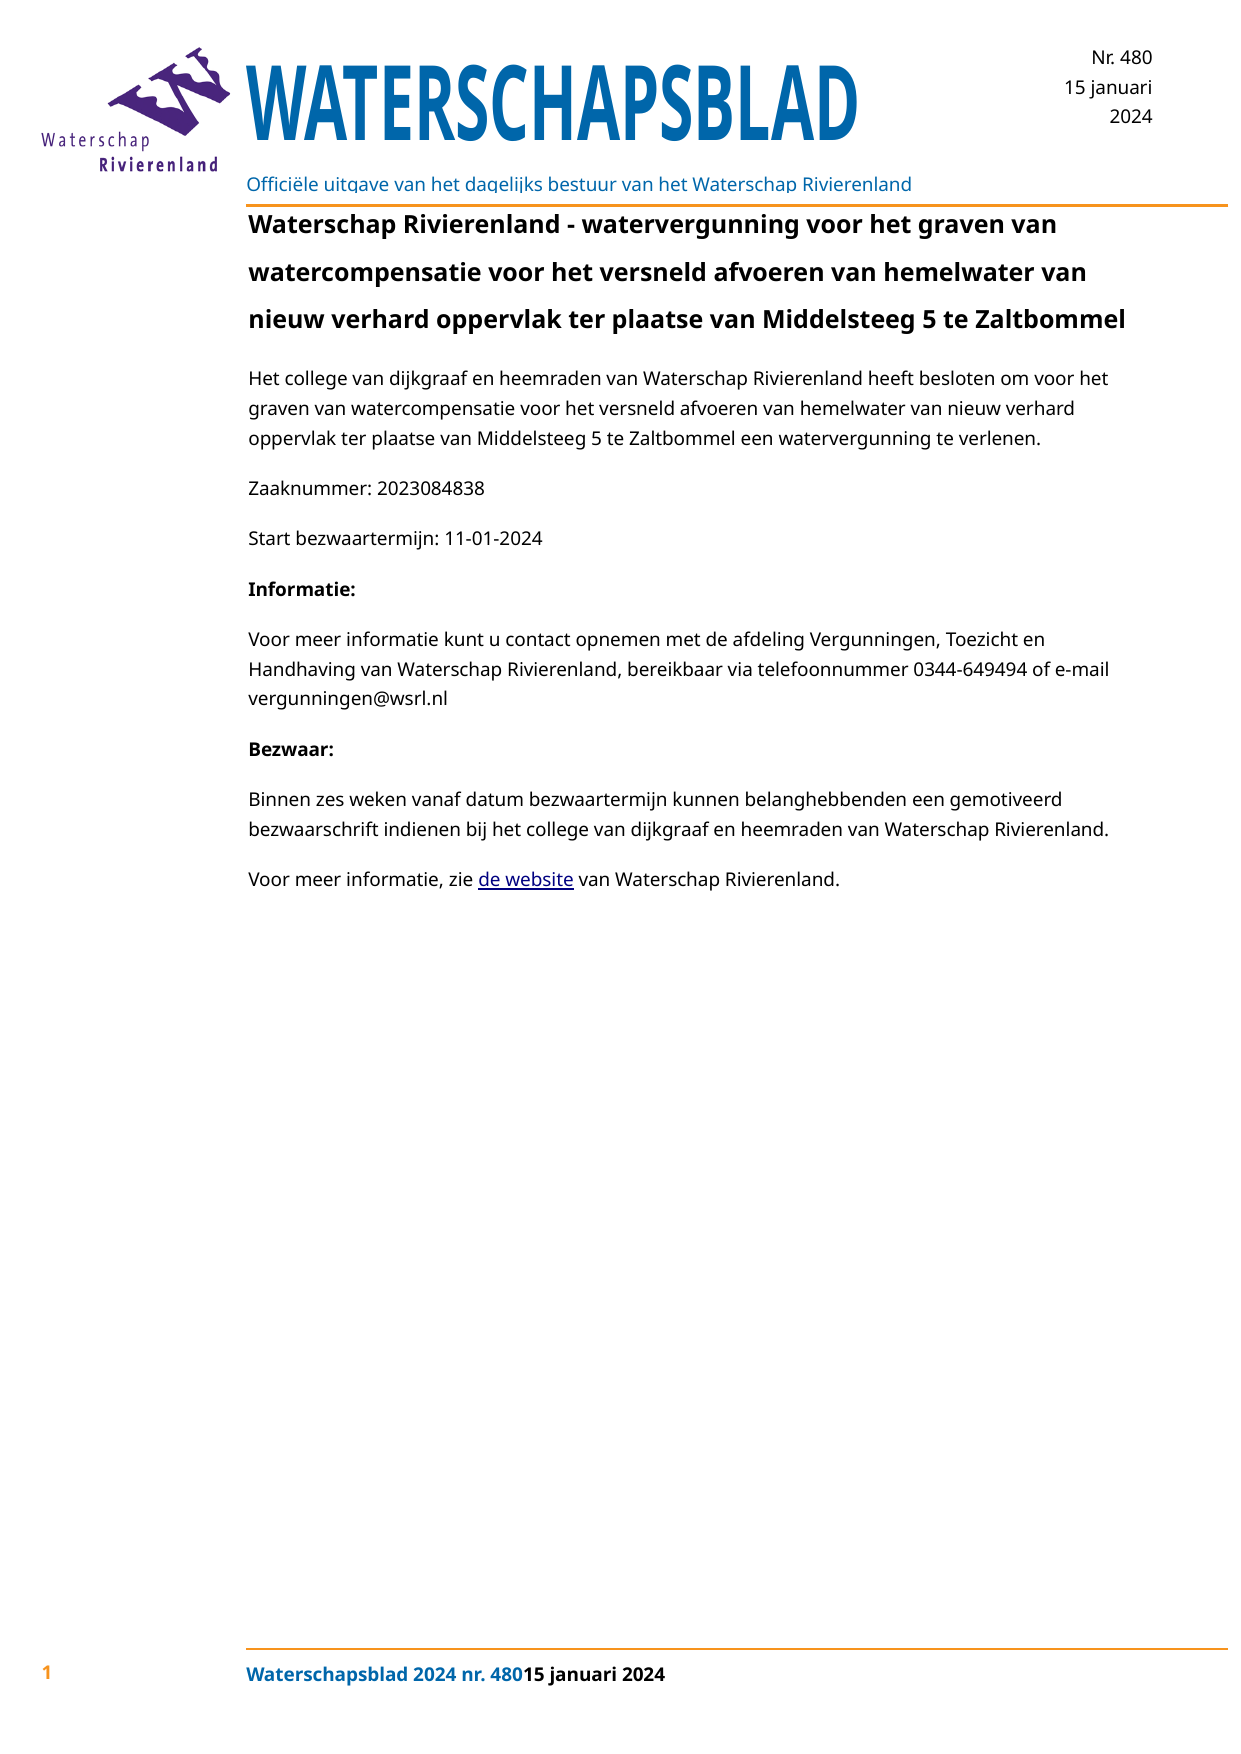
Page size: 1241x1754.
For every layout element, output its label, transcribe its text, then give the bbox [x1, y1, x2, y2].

text Informatie: [248, 576, 1152, 602]
text Binnen zes weken vanaf datum bezwaartermijn kunnen belanghebbenden een gemotiveerd bezwaarschrift indienen bij het college van dijkgraaf en heemraden van Waterschap Rivierenland. [248, 786, 1152, 842]
text Het college van dijkgraaf en heemraden van Waterschap Rivierenland heeft besloten om voor het graven van watercompensatie voor het versneld afvoeren van hemelwater van nieuw verhard oppervlak ter plaatse van Middelsteeg 5 te Zaltbommel een watervergunning te verlenen. [248, 366, 1152, 450]
text Voor meer informatie, zie de website van Waterschap Rivierenland. [248, 866, 1152, 892]
text Start bezwaartermijn: 11-01-2024 [248, 526, 1152, 551]
text Voor meer informatie kunt u contact opnemen met de afdeling Vergunningen, Toezicht en Handhaving van Waterschap Rivierenland, bereikbaar via telefoonnummer 0344-649494 of e-mail vergunningen@wsrl.nl [248, 626, 1152, 711]
text Bezwaar: [248, 736, 1152, 762]
text Waterschap Rivierenland - watervergunning voor het graven van watercompensatie voor het versneld afvoeren van hemelwater van nieuw verhard oppervlak ter plaatse van Middelsteeg 5 te Zaltbommel [248, 207, 1152, 336]
picture [41, 47, 231, 172]
text Zaaknummer: 2023084838 [248, 475, 1152, 501]
